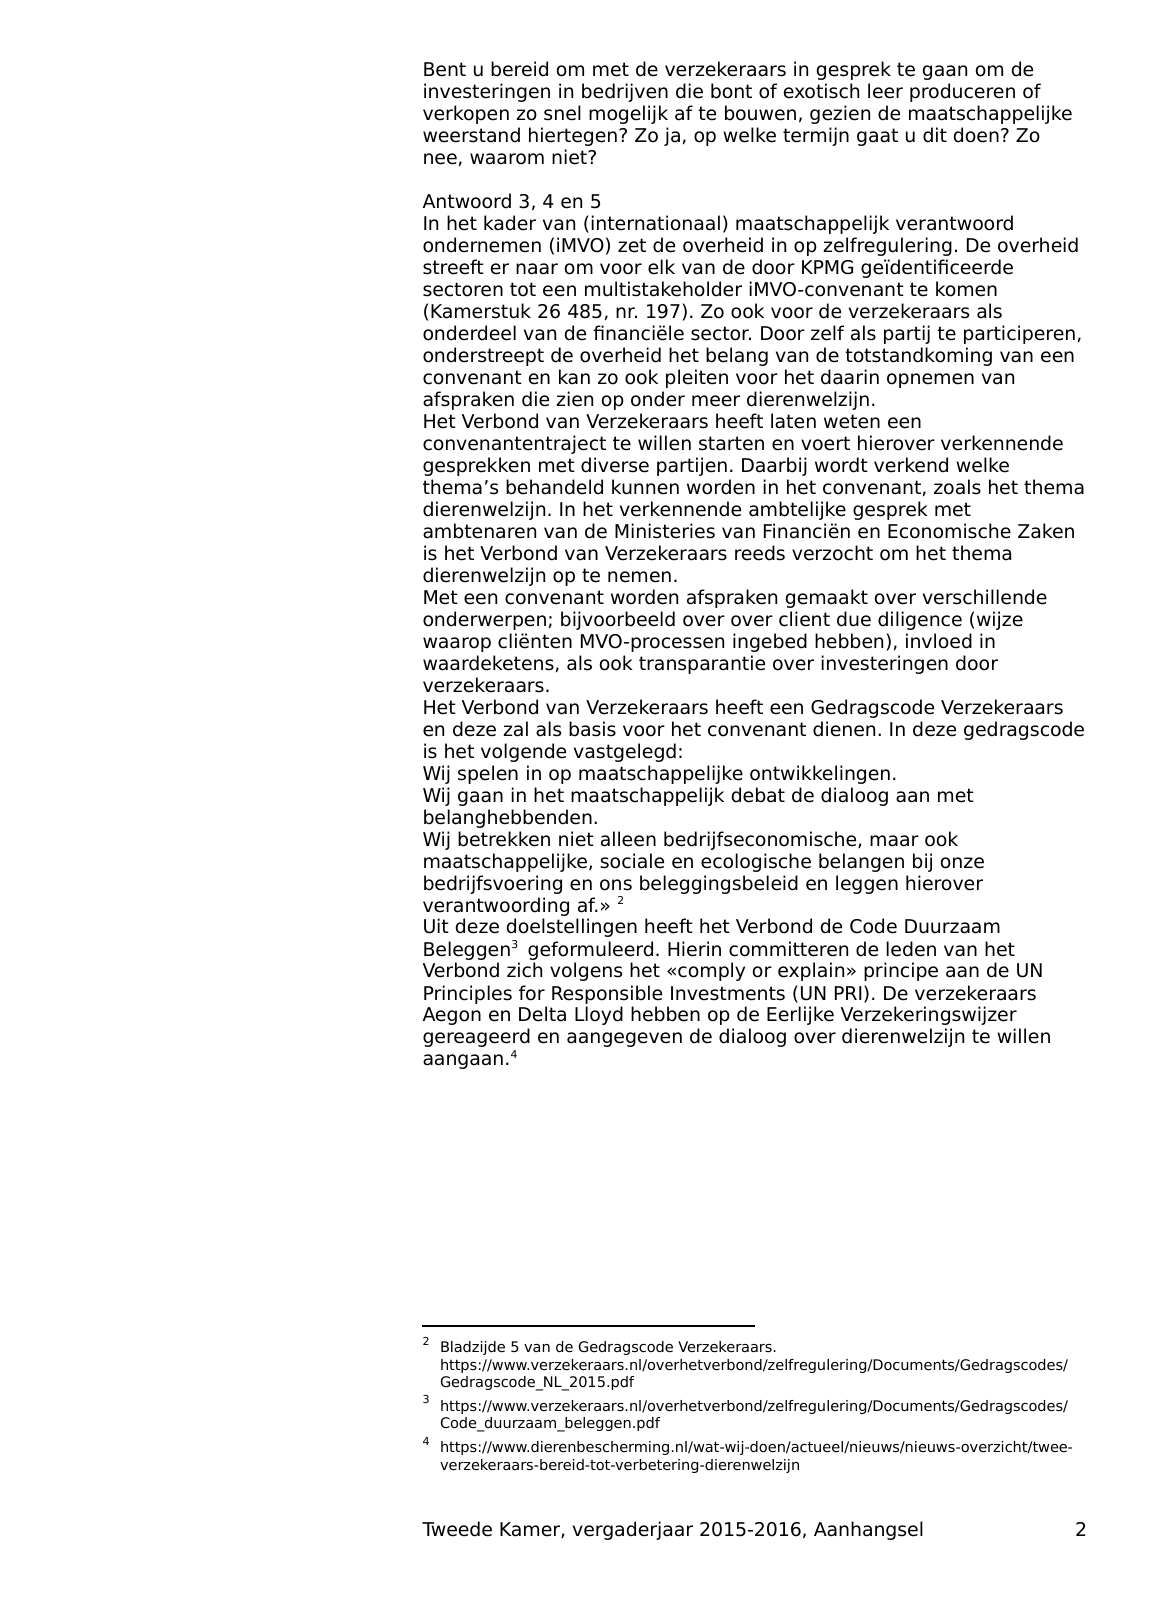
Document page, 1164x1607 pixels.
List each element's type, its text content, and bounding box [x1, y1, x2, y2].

text Bent u bereid om met de verzekeraars in gesprek te gaan om de investeringen in bedrijven die bont of exotisch leer produceren of verkopen zo snel mogelijk af te bouwen, gezien de maatschappelijke weerstand hiertegen? Zo ja, op welke termijn gaat u dit doen? Zo nee, waarom niet? [422, 59, 1087, 169]
text In het kader van (internationaal) maatschappelijk verantwoord ondernemen (iMVO) zet de overheid in op zelfregulering. De overheid streeft er naar om voor elk van de door KPMG geïdentificeerde sectoren tot een multistakeholder iMVO-convenant te komen (Kamerstuk 26 485, nr. 197). Zo ook voor de verzekeraars als onderdeel van de financiële sector. Door zelf als partij te participeren, onderstreept de overheid het belang van de totstandkoming van een convenant en kan zo ook pleiten voor het daarin opnemen van afspraken die zien op onder meer dierenwelzijn. [422, 213, 1087, 411]
text https://www.dierenbescherming.nl/wat-wij-doen/actueel/nieuws/nieuws-overzicht/twee-verzekeraars-bereid-tot-verbetering-dierenwelzijn [422, 1435, 1087, 1474]
text Wij betrekken niet alleen bedrijfseconomische, maar ook maatschappelijke, sociale en ecologische belangen bij onze bedrijfsvoering en ons beleggingsbeleid en leggen hierover verantwoording af.» [422, 828, 1087, 916]
text Bladzijde 5 van de Gedragscode Verzekeraars. https://www.verzekeraars.nl/overhetverbond/zelfregulering/Documents/Gedragscodes/Gedragscode_NL_2015.pdf [422, 1335, 1087, 1391]
text https://www.verzekeraars.nl/overhetverbond/zelfregulering/Documents/Gedragscodes/Code_duurzaam_beleggen.pdf [422, 1393, 1087, 1432]
text Wij gaan in het maatschappelijk debat de dialoog aan met belanghebbenden. [422, 784, 1087, 828]
text Het Verbond van Verzekeraars heeft een Gedragscode Verzekeraars en deze zal als basis voor het convenant dienen. In deze gedragscode is het volgende vastgelegd: [422, 697, 1087, 763]
text Wij spelen in op maatschappelijke ontwikkelingen. [422, 763, 1087, 784]
text Het Verbond van Verzekeraars heeft laten weten een convenantentraject te willen starten en voert hierover verkennende gesprekken met diverse partijen. Daarbij wordt verkend welke thema’s behandeld kunnen worden in het convenant, zoals het thema dierenwelzijn. In het verkennende ambtelijke gesprek met ambtenaren van de Ministeries van Financiën en Economische Zaken is het Verbond van Verzekeraars reeds verzocht om het thema dierenwelzijn op te nemen. [422, 411, 1087, 587]
text Antwoord 3, 4 en 5 [422, 191, 1087, 213]
text Met een convenant worden afspraken gemaakt over verschillende onderwerpen; bijvoorbeeld over over client due diligence (wijze waarop cliënten MVO-processen ingebed hebben), invloed in waardeketens, als ook transparantie over investeringen door verzekeraars. [422, 587, 1087, 697]
text Uit deze doelstellingen heeft het Verbond de Code Duurzaam Beleggen geformuleerd. Hierin committeren de leden van het Verbond zich volgens het «comply or explain» principe aan de UN Principles for Responsible Investments (UN PRI). De verzekeraars Aegon en Delta Lloyd hebben op de Eerlijke Verzekeringswijzer gereageerd en aangegeven de dialoog over dierenwelzijn te willen aangaan. [422, 916, 1087, 1070]
